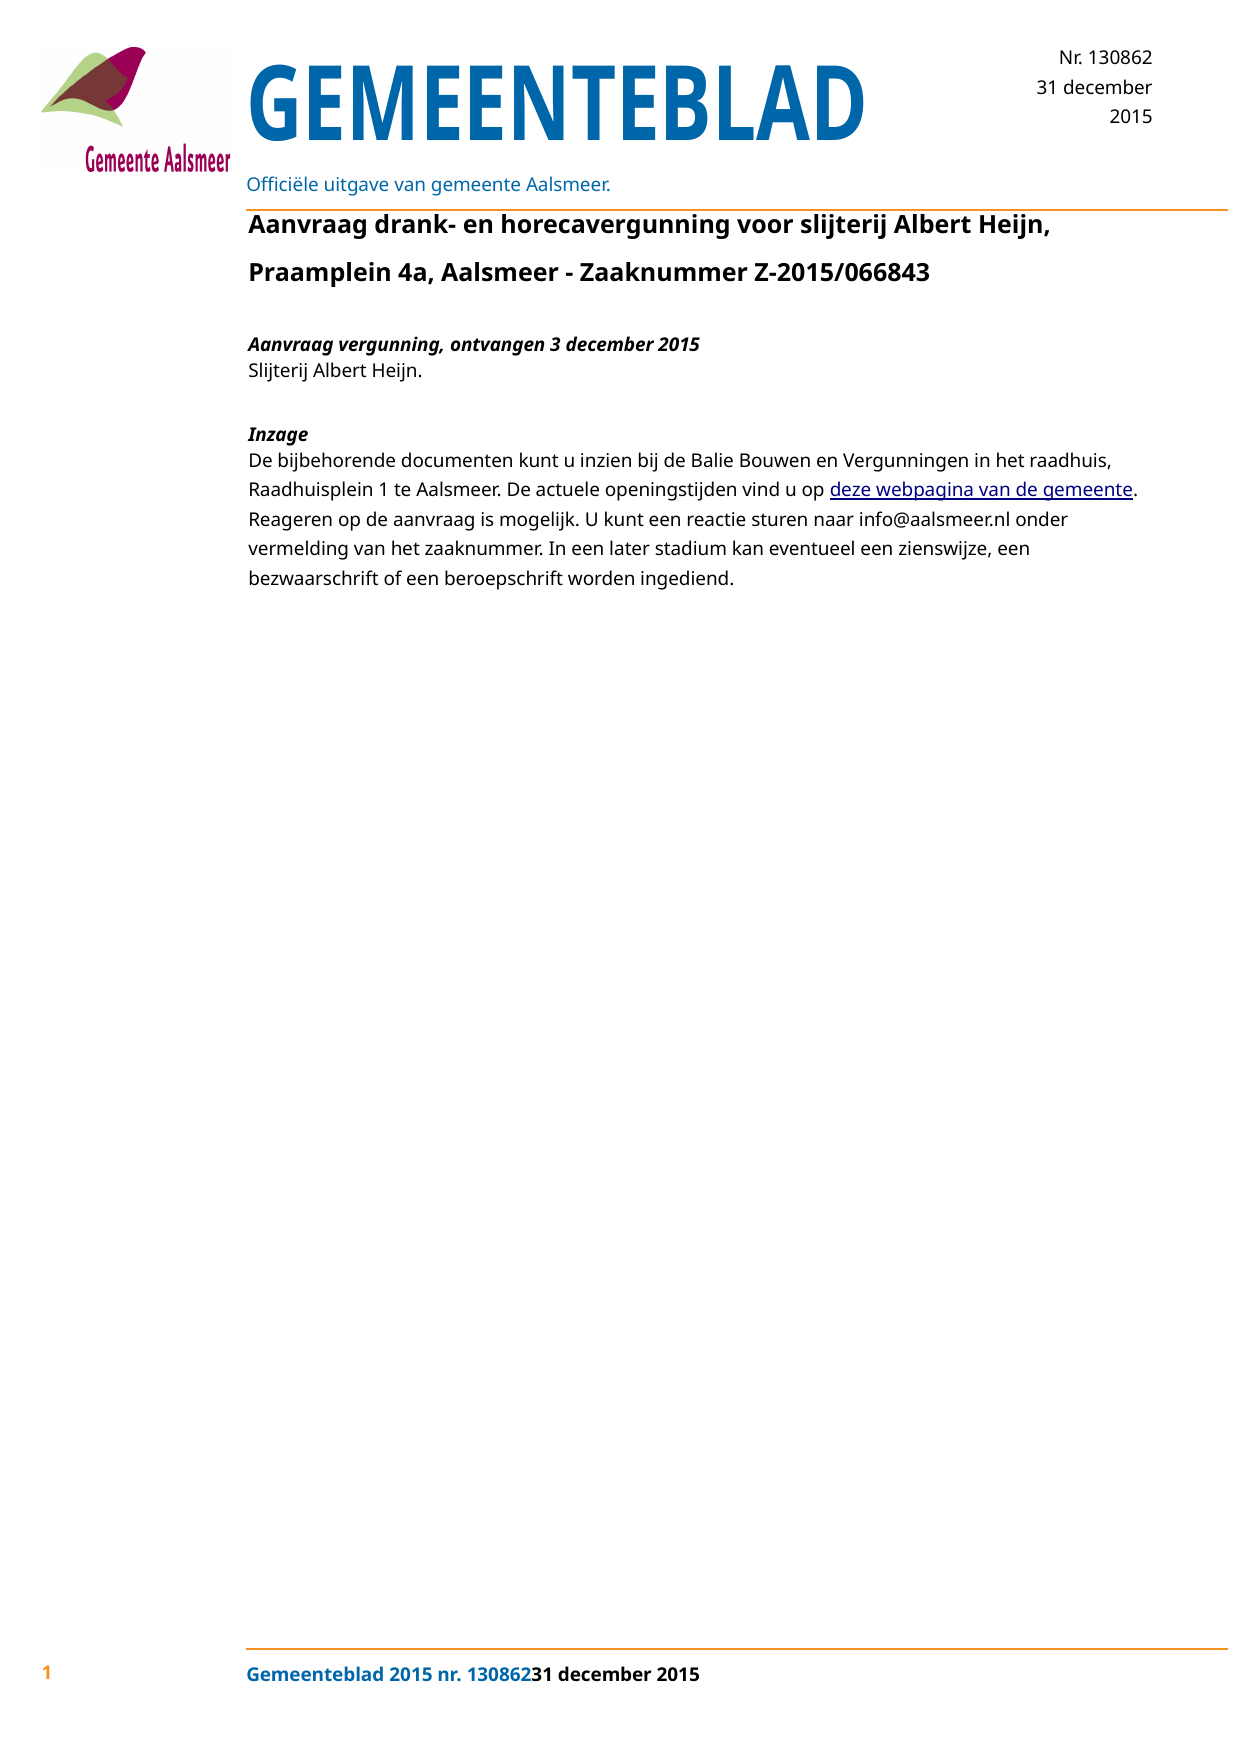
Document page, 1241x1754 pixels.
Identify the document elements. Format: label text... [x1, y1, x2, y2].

text De bijbehorende documenten kunt u inzien bij de Balie Bouwen en Vergunningen in het raadhuis, Raadhuisplein 1 te Aalsmeer. De actuele openingstijden vind u op deze webpagina van de gemeente. Reageren op de aanvraag is mogelijk. U kunt een reactie sturen naar info@aalsmeer.nl onder vermelding van het zaaknummer. In een later stadium kan eventueel een zienswijze, een bezwaarschrift of een beroepschrift worden ingediend. [248, 447, 1152, 591]
text Inzage [248, 421, 1152, 447]
picture [41, 47, 231, 172]
text Aanvraag drank- en horecavergunning voor slijterij Albert Heijn, Praamplein 4a, Aalsmeer - Zaaknummer Z-2015/066843 [248, 211, 1152, 288]
text ​ [248, 616, 1152, 641]
text Aanvraag vergunning, ontvangen 3 december 2015 [248, 331, 1152, 357]
text Slijterij Albert Heijn. [248, 357, 1152, 383]
